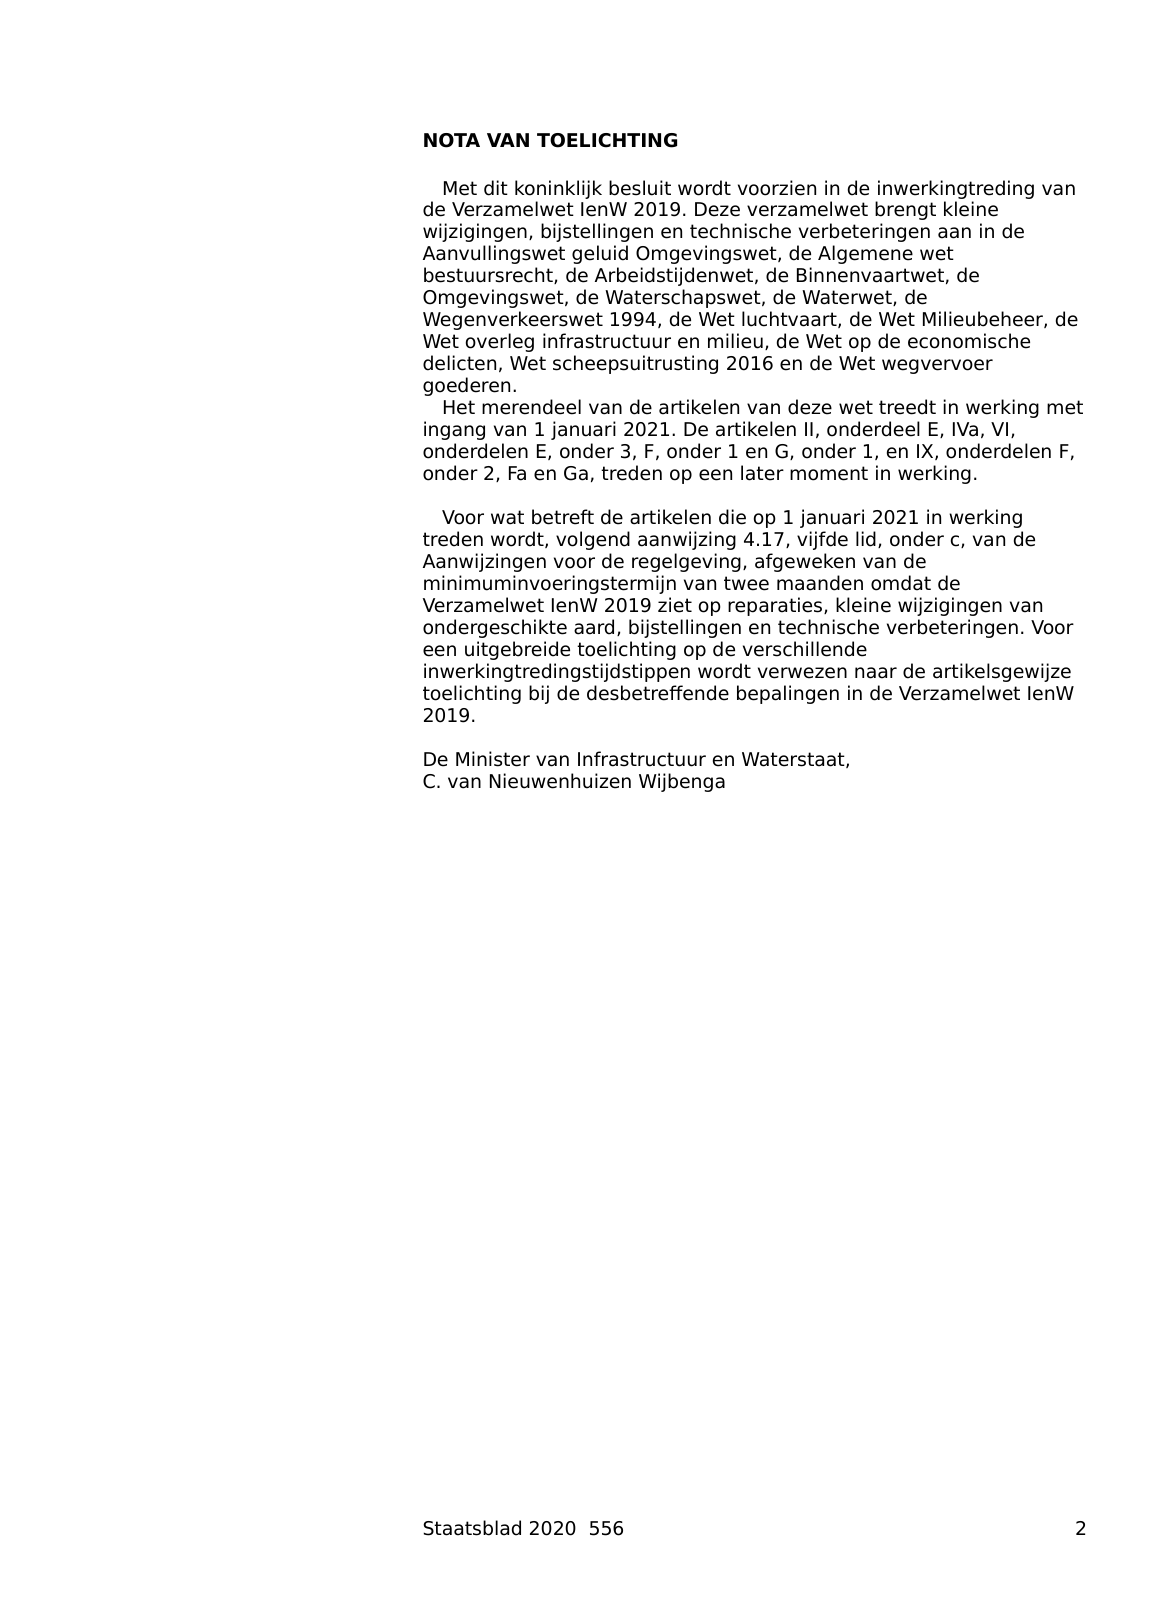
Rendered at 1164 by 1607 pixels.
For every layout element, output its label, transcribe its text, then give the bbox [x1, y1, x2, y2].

text Voor wat betreft de artikelen die op 1 januari 2021 in werking treden wordt, volgend aanwijzing 4.17, vijfde lid, onder c, van de Aanwijzingen voor de regelgeving, afgeweken van de minimuminvoeringstermijn van twee maanden omdat de Verzamelwet IenW 2019 ziet op reparaties, kleine wijzigingen van ondergeschikte aard, bijstellingen en technische verbeteringen. Voor een uitgebreide toelichting op de verschillende inwerkingtredingstijdstippen wordt verwezen naar de artikelsgewijze toelichting bij de desbetreffende bepalingen in de Verzamelwet IenW 2019. [422, 507, 1087, 727]
subtitle NOTA VAN TOELICHTING [422, 130, 1087, 152]
text De Minister van Infrastructuur en Waterstaat, C. van Nieuwenhuizen Wijbenga [422, 749, 1087, 793]
text Het merendeel van de artikelen van deze wet treedt in werking met ingang van 1 januari 2021. De artikelen II, onderdeel E, IVa, VI, onderdelen E, onder 3, F, onder 1 en G, onder 1, en IX, onderdelen F, onder 2, Fa en Ga, treden op een later moment in werking. [422, 397, 1087, 485]
text Met dit koninklijk besluit wordt voorzien in de inwerkingtreding van de Verzamelwet IenW 2019. Deze verzamelwet brengt kleine wijzigingen, bijstellingen en technische verbeteringen aan in de Aanvullingswet geluid Omgevingswet, de Algemene wet bestuursrecht, de Arbeidstijdenwet, de Binnenvaartwet, de Omgevingswet, de Waterschapswet, de Waterwet, de Wegenverkeerswet 1994, de Wet luchtvaart, de Wet Milieubeheer, de Wet overleg infrastructuur en milieu, de Wet op de economische delicten, Wet scheepsuitrusting 2016 en de Wet wegvervoer goederen. [422, 177, 1087, 397]
